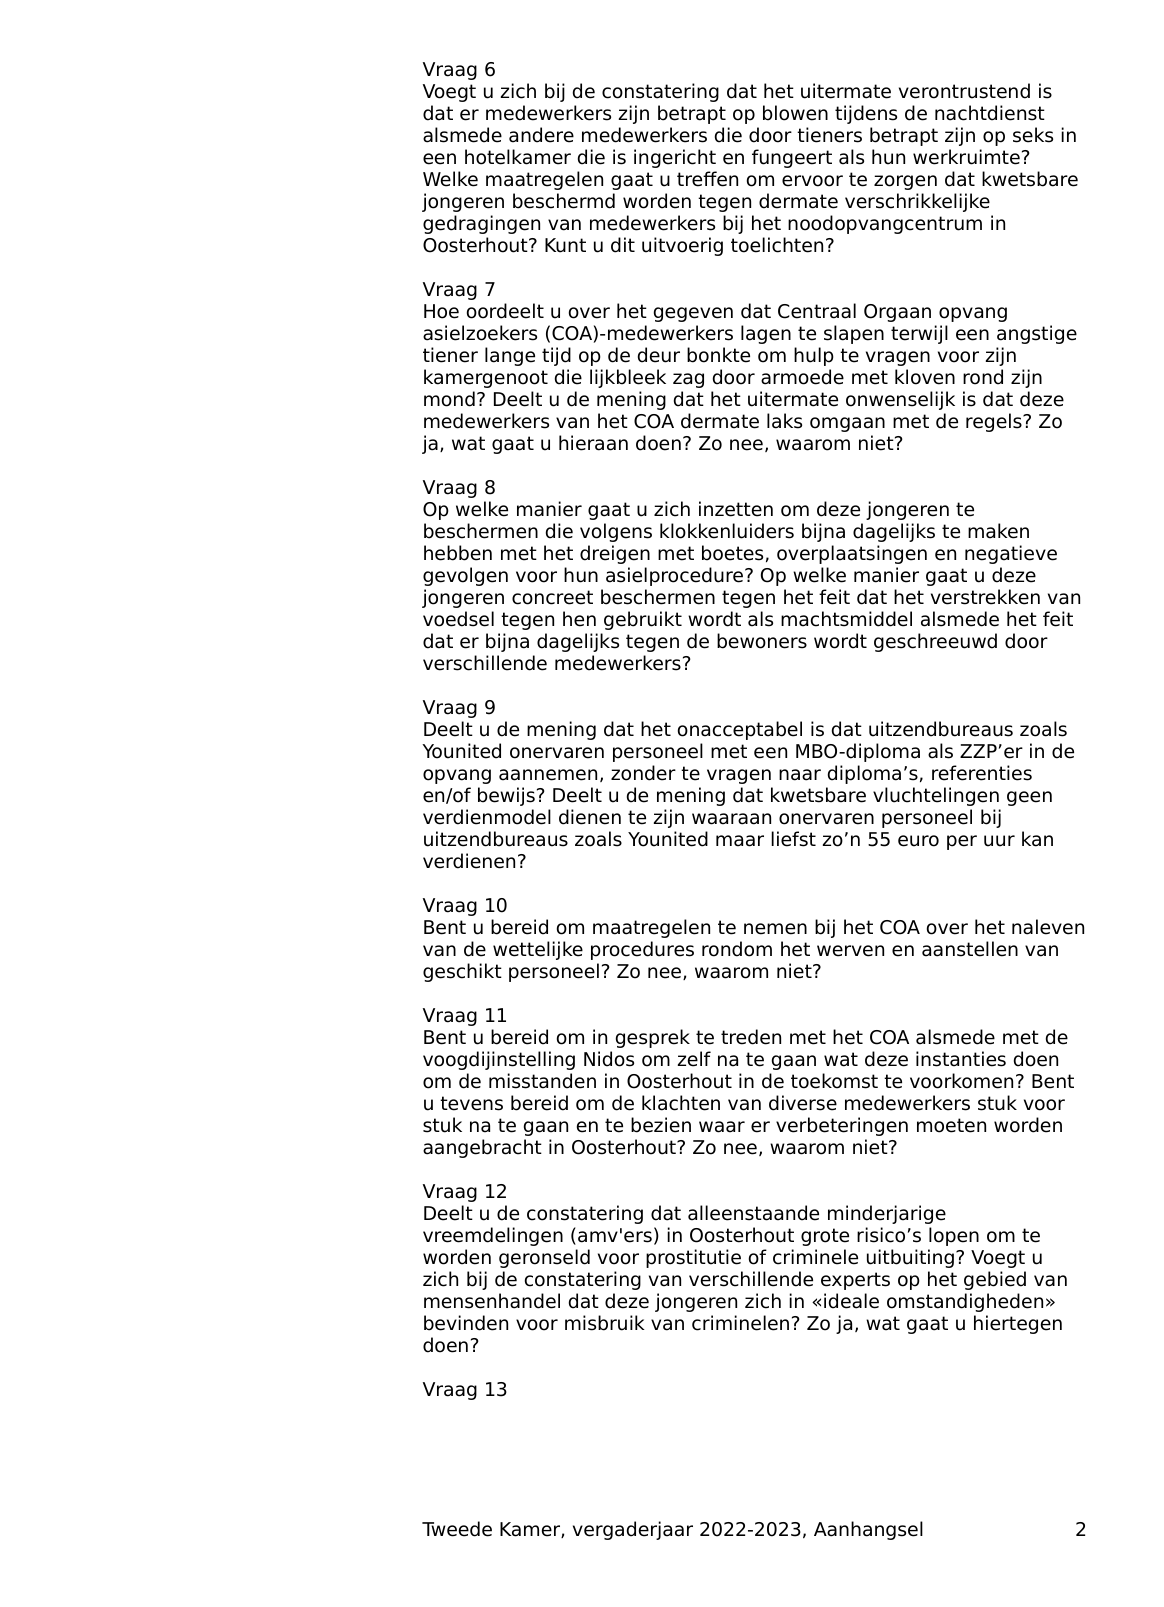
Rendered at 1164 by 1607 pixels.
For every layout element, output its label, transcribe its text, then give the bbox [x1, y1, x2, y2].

text Vraag 8 [422, 477, 1087, 499]
text Vraag 9 [422, 697, 1087, 719]
text Deelt u de mening dat het onacceptabel is dat uitzendbureaus zoals Younited onervaren personeel met een MBO-diploma als ZZP’er in de opvang aannemen, zonder te vragen naar diploma’s, referenties en/of bewijs? Deelt u de mening dat kwetsbare vluchtelingen geen verdienmodel dienen te zijn waaraan onervaren personeel bij uitzendbureaus zoals Younited maar liefst zo’n 55 euro per uur kan verdienen? [422, 719, 1087, 873]
text Deelt u de constatering dat alleenstaande minderjarige vreemdelingen (amv'ers) in Oosterhout grote risico’s lopen om te worden geronseld voor prostitutie of criminele uitbuiting? Voegt u zich bij de constatering van verschillende experts op het gebied van mensenhandel dat deze jongeren zich in «ideale omstandigheden» bevinden voor misbruik van criminelen? Zo ja, wat gaat u hiertegen doen? [422, 1203, 1087, 1357]
text Vraag 12 [422, 1181, 1087, 1203]
text Vraag 11 [422, 1005, 1087, 1027]
text Vraag 10 [422, 895, 1087, 917]
text Op welke manier gaat u zich inzetten om deze jongeren te beschermen die volgens klokkenluiders bijna dagelijks te maken hebben met het dreigen met boetes, overplaatsingen en negatieve gevolgen voor hun asielprocedure? Op welke manier gaat u deze jongeren concreet beschermen tegen het feit dat het verstrekken van voedsel tegen hen gebruikt wordt als machtsmiddel alsmede het feit dat er bijna dagelijks tegen de bewoners wordt geschreeuwd door verschillende medewerkers? [422, 499, 1087, 675]
text Bent u bereid om in gesprek te treden met het COA alsmede met de voogdijinstelling Nidos om zelf na te gaan wat deze instanties doen om de misstanden in Oosterhout in de toekomst te voorkomen? Bent u tevens bereid om de klachten van diverse medewerkers stuk voor stuk na te gaan en te bezien waar er verbeteringen moeten worden aangebracht in Oosterhout? Zo nee, waarom niet? [422, 1027, 1087, 1159]
text Bent u bereid om maatregelen te nemen bij het COA over het naleven van de wettelijke procedures rondom het werven en aanstellen van geschikt personeel? Zo nee, waarom niet? [422, 917, 1087, 983]
text Voegt u zich bij de constatering dat het uitermate verontrustend is dat er medewerkers zijn betrapt op blowen tijdens de nachtdienst alsmede andere medewerkers die door tieners betrapt zijn op seks in een hotelkamer die is ingericht en fungeert als hun werkruimte? Welke maatregelen gaat u treffen om ervoor te zorgen dat kwetsbare jongeren beschermd worden tegen dermate verschrikkelijke gedragingen van medewerkers bij het noodopvangcentrum in Oosterhout? Kunt u dit uitvoerig toelichten? [422, 81, 1087, 257]
text Hoe oordeelt u over het gegeven dat Centraal Orgaan opvang asielzoekers (COA)-medewerkers lagen te slapen terwijl een angstige tiener lange tijd op de deur bonkte om hulp te vragen voor zijn kamergenoot die lijkbleek zag door armoede met kloven rond zijn mond? Deelt u de mening dat het uitermate onwenselijk is dat deze medewerkers van het COA dermate laks omgaan met de regels? Zo ja, wat gaat u hieraan doen? Zo nee, waarom niet? [422, 301, 1087, 455]
text Vraag 7 [422, 279, 1087, 301]
text Vraag 13 [422, 1379, 1087, 1401]
text Vraag 6 [422, 59, 1087, 81]
